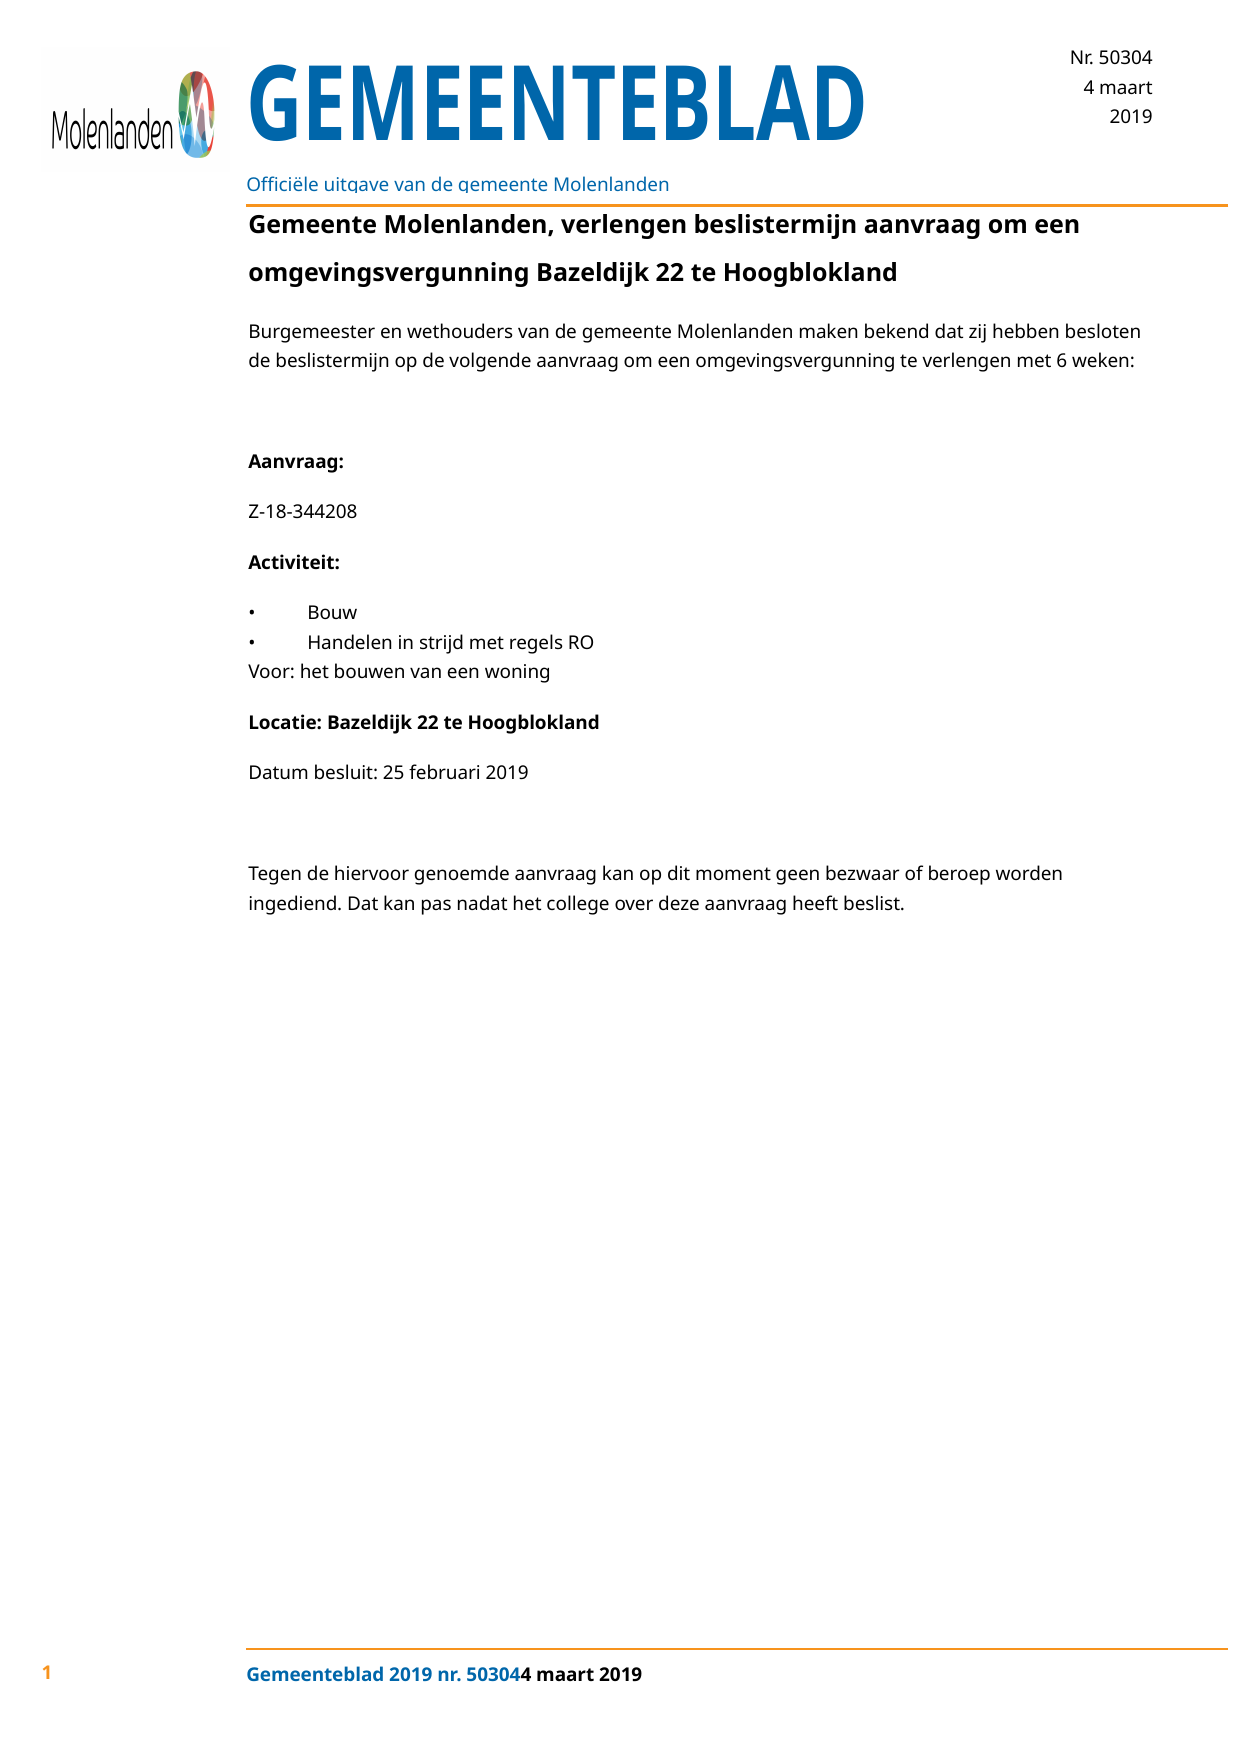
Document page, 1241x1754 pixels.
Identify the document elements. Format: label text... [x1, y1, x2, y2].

list Handelen in strijd met regels RO [248, 629, 1152, 655]
text Tegen de hiervoor genoemde aanvraag kan op dit moment geen bezwaar of beroep worden ingediend. Dat kan pas nadat het college over deze aanvraag heeft beslist. [248, 860, 1152, 916]
list Bouw [248, 599, 1152, 625]
text Voor: het bouwen van een woning [248, 659, 1152, 684]
text Burgemeester en wethouders van de gemeente Molenlanden maken bekend dat zij hebben besloten de beslistermijn op de volgende aanvraag om een omgevingsvergunning te verlengen met 6 weken: [248, 318, 1152, 373]
text Datum besluit: 25 februari 2019 [248, 759, 1152, 785]
text Z-18-344208 [248, 499, 1152, 524]
text Aanvraag: [248, 448, 1152, 474]
picture [41, 47, 231, 172]
text Gemeente Molenlanden, verlengen beslistermijn aanvraag om een omgevingsvergunning Bazeldijk 22 te Hoogblokland [248, 207, 1152, 288]
text Activiteit: [248, 549, 1152, 575]
text Locatie: Bazeldijk 22 te Hoogblokland [248, 709, 1152, 735]
